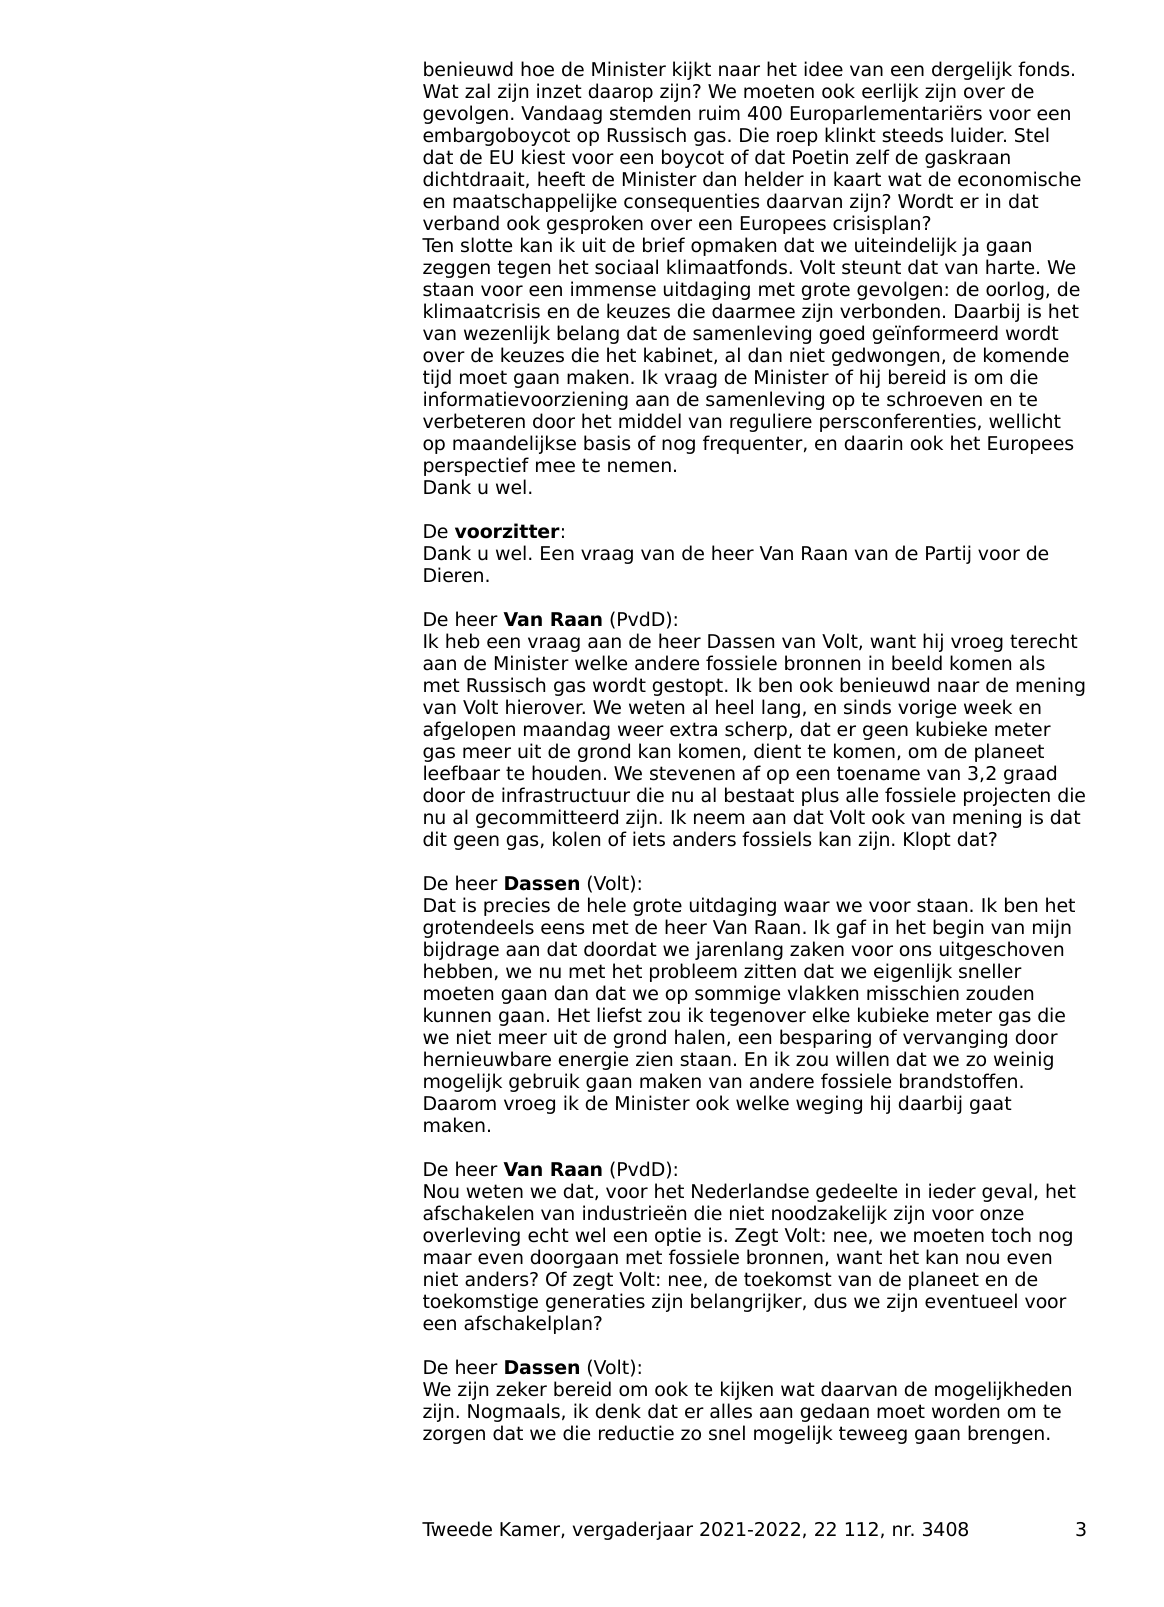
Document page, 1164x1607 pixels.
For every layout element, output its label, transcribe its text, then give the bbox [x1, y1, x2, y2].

text De heer Van Raan (PvdD): [422, 1159, 1087, 1181]
text Dat is precies de hele grote uitdaging waar we voor staan. Ik ben het grotendeels eens met de heer Van Raan. Ik gaf in het begin van mijn bijdrage aan dat doordat we jarenlang zaken voor ons uitgeschoven hebben, we nu met het probleem zitten dat we eigenlijk sneller moeten gaan dan dat we op sommige vlakken misschien zouden kunnen gaan. Het liefst zou ik tegenover elke kubieke meter gas die we niet meer uit de grond halen, een besparing of vervanging door hernieuwbare energie zien staan. En ik zou willen dat we zo weinig mogelijk gebruik gaan maken van andere fossiele brandstoffen. Daarom vroeg ik de Minister ook welke weging hij daarbij gaat maken. [422, 895, 1087, 1137]
text Dank u wel. [422, 477, 1087, 499]
text De heer Van Raan (PvdD): [422, 609, 1087, 631]
text Ik heb een vraag aan de heer Dassen van Volt, want hij vroeg terecht aan de Minister welke andere fossiele bronnen in beeld komen als met Russisch gas wordt gestopt. Ik ben ook benieuwd naar de mening van Volt hierover. We weten al heel lang, en sinds vorige week en afgelopen maandag weer extra scherp, dat er geen kubieke meter gas meer uit de grond kan komen, dient te komen, om de planeet leefbaar te houden. We stevenen af op een toename van 3,2 graad door de infrastructuur die nu al bestaat plus alle fossiele projecten die nu al gecommitteerd zijn. Ik neem aan dat Volt ook van mening is dat dit geen gas, kolen of iets anders fossiels kan zijn. Klopt dat? [422, 631, 1087, 851]
text Ten slotte kan ik uit de brief opmaken dat we uiteindelijk ja gaan zeggen tegen het sociaal klimaatfonds. Volt steunt dat van harte. We staan voor een immense uitdaging met grote gevolgen: de oorlog, de klimaatcrisis en de keuzes die daarmee zijn verbonden. Daarbij is het van wezenlijk belang dat de samenleving goed geïnformeerd wordt over de keuzes die het kabinet, al dan niet gedwongen, de komende tijd moet gaan maken. Ik vraag de Minister of hij bereid is om die informatievoorziening aan de samenleving op te schroeven en te verbeteren door het middel van reguliere persconferenties, wellicht op maandelijkse basis of nog frequenter, en daarin ook het Europees perspectief mee te nemen. [422, 235, 1087, 477]
text We zijn zeker bereid om ook te kijken wat daarvan de mogelijkheden zijn. Nogmaals, ik denk dat er alles aan gedaan moet worden om te zorgen dat we die reductie zo snel mogelijk teweeg gaan brengen. [422, 1379, 1087, 1445]
text De voorzitter: [422, 521, 1087, 543]
text De heer Dassen (Volt): [422, 1357, 1087, 1379]
text Dank u wel. Een vraag van de heer Van Raan van de Partij voor de Dieren. [422, 543, 1087, 587]
text De heer Dassen (Volt): [422, 873, 1087, 895]
text benieuwd hoe de Minister kijkt naar het idee van een dergelijk fonds. Wat zal zijn inzet daarop zijn? We moeten ook eerlijk zijn over de gevolgen. Vandaag stemden ruim 400 Europarlementariërs voor een embargoboycot op Russisch gas. Die roep klinkt steeds luider. Stel dat de EU kiest voor een boycot of dat Poetin zelf de gaskraan dichtdraait, heeft de Minister dan helder in kaart wat de economische en maatschappelijke consequenties daarvan zijn? Wordt er in dat verband ook gesproken over een Europees crisisplan? [422, 59, 1087, 235]
text Nou weten we dat, voor het Nederlandse gedeelte in ieder geval, het afschakelen van industrieën die niet noodzakelijk zijn voor onze overleving echt wel een optie is. Zegt Volt: nee, we moeten toch nog maar even doorgaan met fossiele bronnen, want het kan nou even niet anders? Of zegt Volt: nee, de toekomst van de planeet en de toekomstige generaties zijn belangrijker, dus we zijn eventueel voor een afschakelplan? [422, 1181, 1087, 1335]
